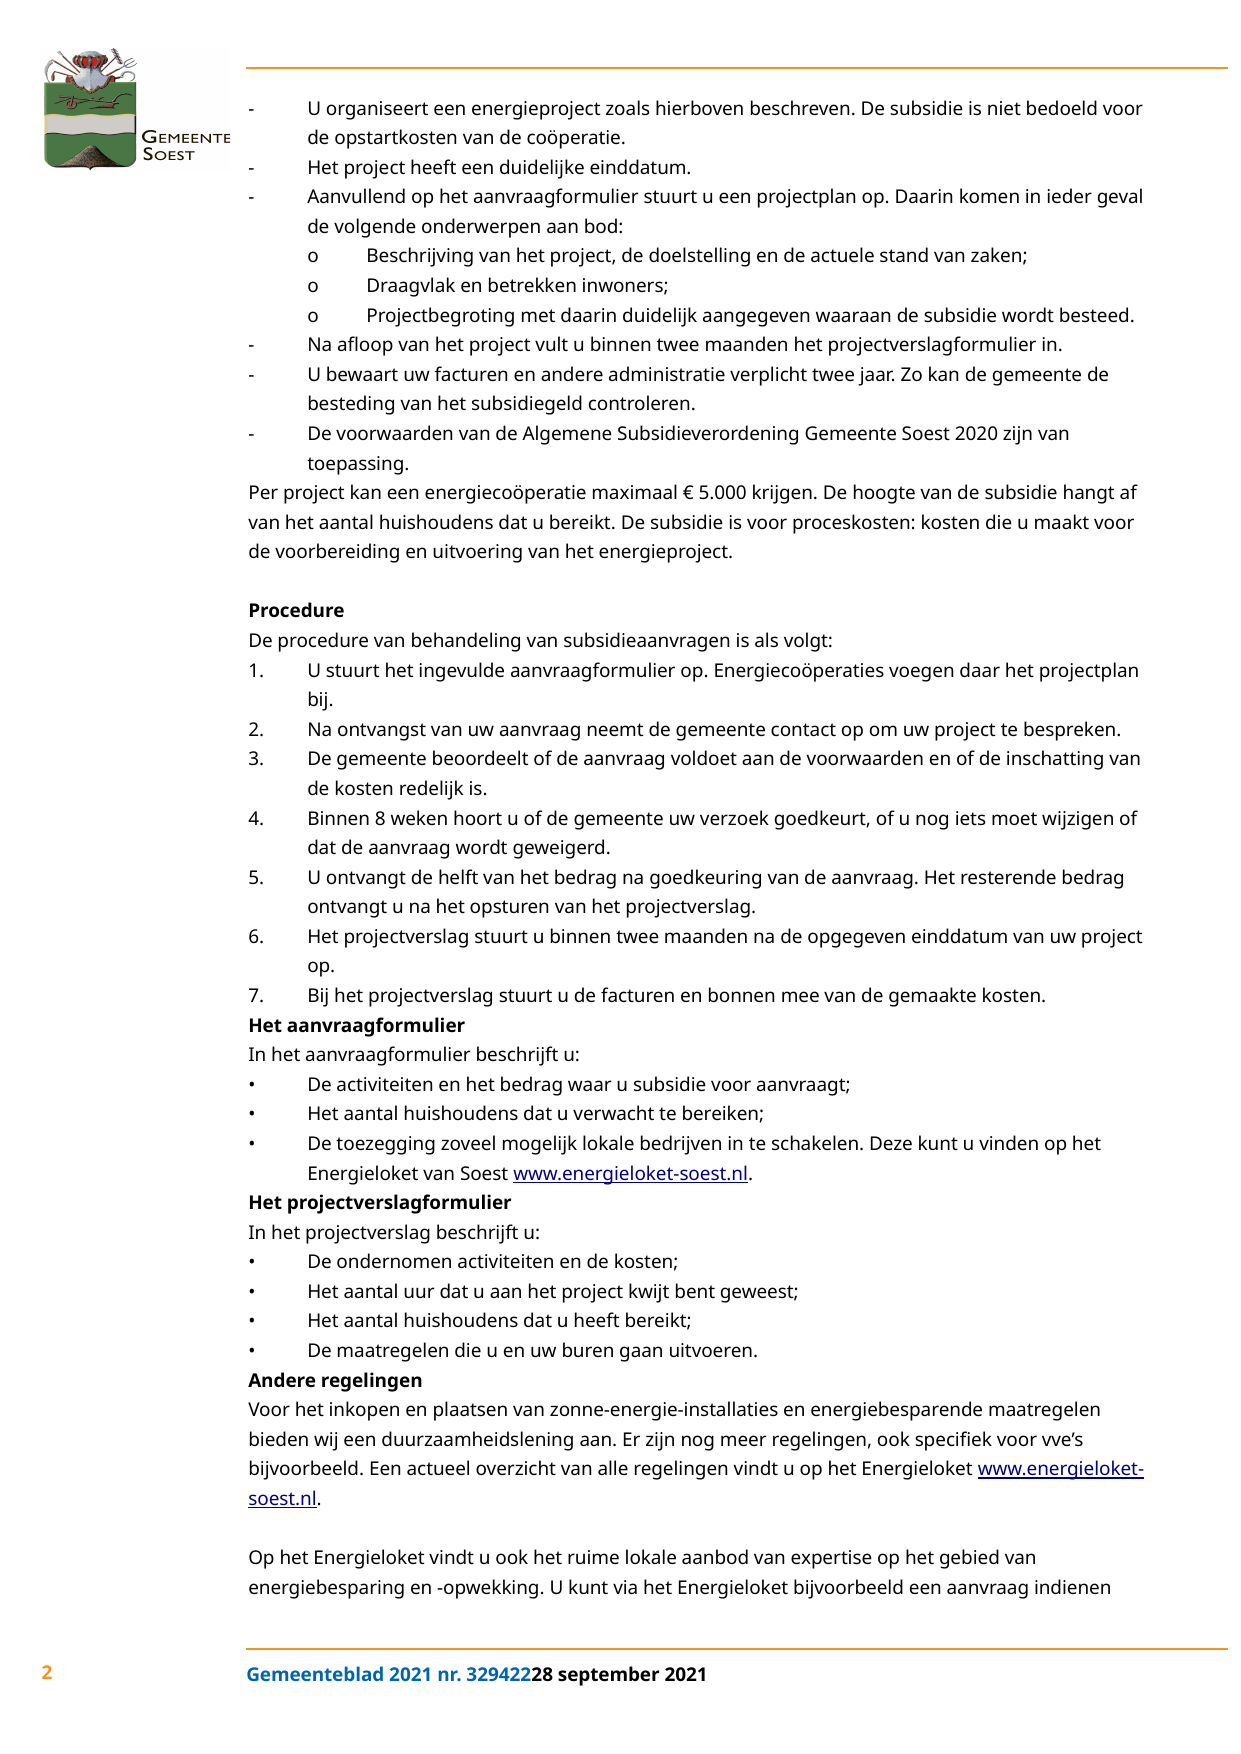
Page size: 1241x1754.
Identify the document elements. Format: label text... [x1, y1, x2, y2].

list Na ontvangst van uw aanvraag neemt de gemeente contact op om uw project te bespreken. [248, 716, 1152, 742]
list De voorwaarden van de Algemene Subsidieverordening Gemeente Soest 2020 zijn van toepassing. [248, 420, 1152, 476]
list Aanvullend op het aanvraagformulier stuurt u een projectplan op. Daarin komen in ieder geval de volgende onderwerpen aan bod: [248, 183, 1152, 239]
list U ontvangt de helft van het bedrag na goedkeuring van de aanvraag. Het resterende bedrag ontvangt u na het opsturen van het projectverslag. [248, 864, 1152, 919]
list Projectbegroting met daarin duidelijk aangegeven waaraan de subsidie wordt besteed. [307, 302, 1152, 328]
text In het aanvraagformulier beschrijft u: [248, 1041, 1152, 1067]
list Beschrijving van het project, de doelstelling en de actuele stand van zaken; [307, 243, 1152, 268]
text Het projectverslagformulier [248, 1189, 1152, 1215]
picture [41, 47, 231, 172]
text Procedure [248, 598, 1152, 623]
text Op het Energieloket vindt u ook het ruime lokale aanbod van expertise op het gebied van energiebesparing en -opwekking. U kunt via het Energieloket bijvoorbeeld een aanvraag indienen [248, 1544, 1152, 1600]
list De gemeente beoordeelt of de aanvraag voldoet aan de voorwaarden en of de inschatting van de kosten redelijk is. [248, 746, 1152, 801]
list Het aantal uur dat u aan het project kwijt bent geweest; [248, 1278, 1152, 1304]
text Per project kan een energiecoöperatie maximaal € 5.000 krijgen. De hoogte van de subsidie hangt af van het aantal huishoudens dat u bereikt. De subsidie is voor proceskosten: kosten die u maakt voor de voorbereiding en uitvoering van het energieproject. [248, 479, 1152, 564]
text Voor het inkopen en plaatsen van zonne-energie-installaties en energiebesparende maatregelen bieden wij een duurzaamheidslening aan. Er zijn nog meer regelingen, ook specifiek voor vve’s bijvoorbeeld. Een actueel overzicht van alle regelingen vindt u op het Energieloket www.energieloket-soest.nl. [248, 1396, 1152, 1511]
list De ondernomen activiteiten en de kosten; [248, 1248, 1152, 1274]
list Draagvlak en betrekken inwoners; [307, 272, 1152, 298]
text Andere regelingen [248, 1367, 1152, 1393]
list U bewaart uw facturen en andere administratie verplicht twee jaar. Zo kan de gemeente de besteding van het subsidiegeld controleren. [248, 361, 1152, 416]
list Na afloop van het project vult u binnen twee maanden het projectverslagformulier in. [248, 331, 1152, 357]
list Het aantal huishoudens dat u heeft bereikt; [248, 1308, 1152, 1333]
list De toezegging zoveel mogelijk lokale bedrijven in te schakelen. Deze kunt u vinden op het Energieloket van Soest www.energieloket-soest.nl. [248, 1130, 1152, 1186]
list Bij het projectverslag stuurt u de facturen en bonnen mee van de gemaakte kosten. [248, 982, 1152, 1008]
list Het project heeft een duidelijke einddatum. [248, 154, 1152, 180]
text Het aanvraagformulier [248, 1012, 1152, 1038]
list U organiseert een energieproject zoals hierboven beschreven. De subsidie is niet bedoeld voor de opstartkosten van de coöperatie. [248, 95, 1152, 150]
list De maatregelen die u en uw buren gaan uitvoeren. [248, 1337, 1152, 1363]
text In het projectverslag beschrijft u: [248, 1219, 1152, 1245]
list De activiteiten en het bedrag waar u subsidie voor aanvraagt; [248, 1071, 1152, 1097]
list Binnen 8 weken hoort u of de gemeente uw verzoek goedkeurt, of u nog iets moet wijzigen of dat de aanvraag wordt geweigerd. [248, 805, 1152, 860]
list Het projectverslag stuurt u binnen twee maanden na de opgegeven einddatum van uw project op. [248, 923, 1152, 978]
list U stuurt het ingevulde aanvraagformulier op. Energiecoöperaties voegen daar het projectplan bij. [248, 657, 1152, 712]
list Het aantal huishoudens dat u verwacht te bereiken; [248, 1101, 1152, 1126]
text De procedure van behandeling van subsidieaanvragen is als volgt: [248, 627, 1152, 653]
